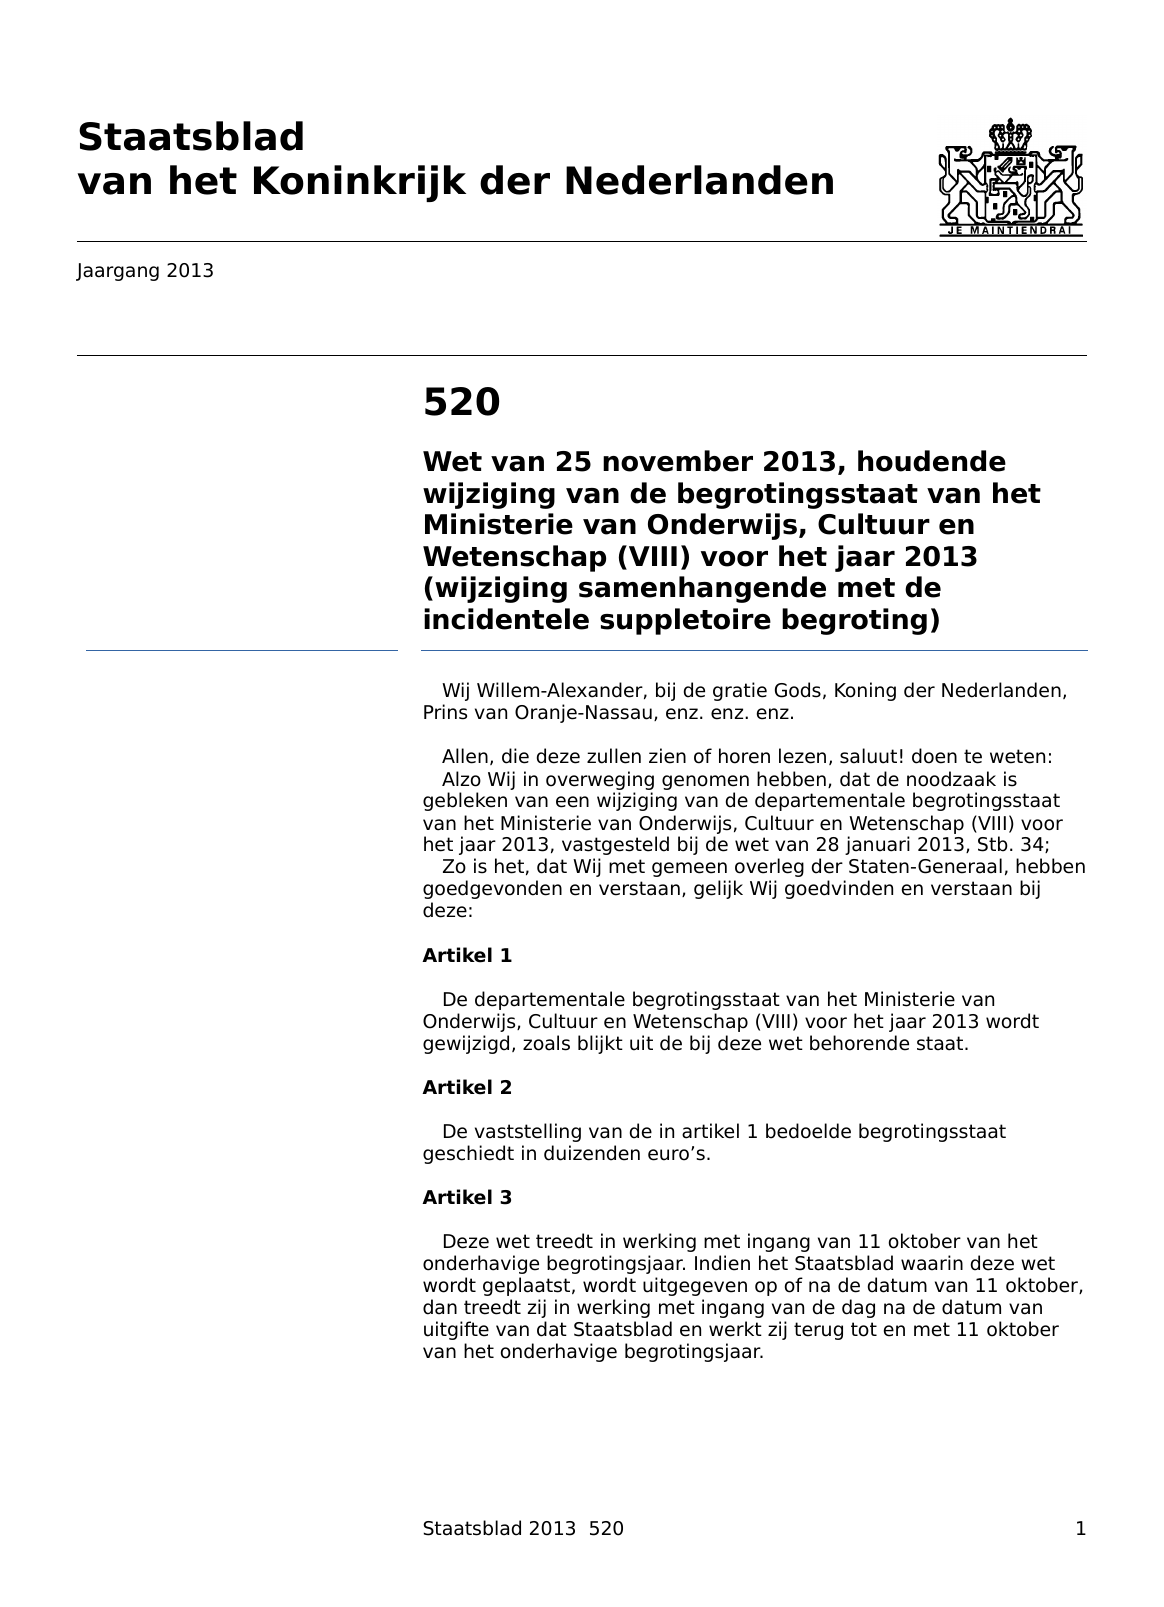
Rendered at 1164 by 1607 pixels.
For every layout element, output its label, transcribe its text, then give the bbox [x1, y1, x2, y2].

text Allen, die deze zullen zien of horen lezen, saluut! doen te weten: [422, 746, 1087, 768]
text Alzo Wij in overweging genomen hebben, dat de noodzaak is gebleken van een wijziging van de departementale begrotingsstaat van het Ministerie van Onderwijs, Cultuur en Wetenschap (VIII) voor het jaar 2013, vastgesteld bij de wet van 28 januari 2013, Stb. 34; [422, 768, 1087, 856]
subtitle Artikel 2 [422, 1077, 1087, 1099]
subtitle Artikel 1 [422, 944, 1087, 966]
table_header Staatsblad van het Koninkrijk der Nederlanden [77, 100, 886, 241]
table_cell Jaargang 2013 [77, 242, 1087, 355]
subtitle 520 [422, 381, 1087, 424]
text De departementale begrotingsstaat van het Ministerie van Onderwijs, Cultuur en Wetenschap (VIII) voor het jaar 2013 wordt gewijzigd, zoals blijkt uit de bij deze wet behorende staat. [422, 989, 1087, 1054]
text Zo is het, dat Wij met gemeen overleg der Staten-Generaal, hebben goedgevonden en verstaan, gelijk Wij goedvinden en verstaan bij deze: [422, 856, 1087, 922]
text De vaststelling van de in artikel 1 bedoelde begrotingsstaat geschiedt in duizenden euro’s. [422, 1121, 1087, 1165]
text Wij Willem-Alexander, bij de gratie Gods, Koning der Nederlanden, Prins van Oranje-Nassau, enz. enz. enz. [422, 680, 1087, 724]
text Wet van 25 november 2013, houdende wijziging van de begrotingsstaat van het Ministerie van Onderwijs, Cultuur en Wetenschap (VIII) voor het jaar 2013 (wijziging samenhangende met de incidentele suppletoire begroting) [422, 447, 1087, 636]
subtitle Artikel 3 [422, 1187, 1087, 1209]
table_header [886, 100, 1087, 241]
text Deze wet treedt in werking met ingang van 11 oktober van het onderhavige begrotingsjaar. Indien het Staatsblad waarin deze wet wordt geplaatst, wordt uitgegeven op of na de datum van 11 oktober, dan treedt zij in werking met ingang van de dag na de datum van uitgifte van dat Staatsblad en werkt zij terug tot en met 11 oktober van het onderhavige begrotingsjaar. [422, 1231, 1087, 1363]
picture [936, 115, 1087, 240]
